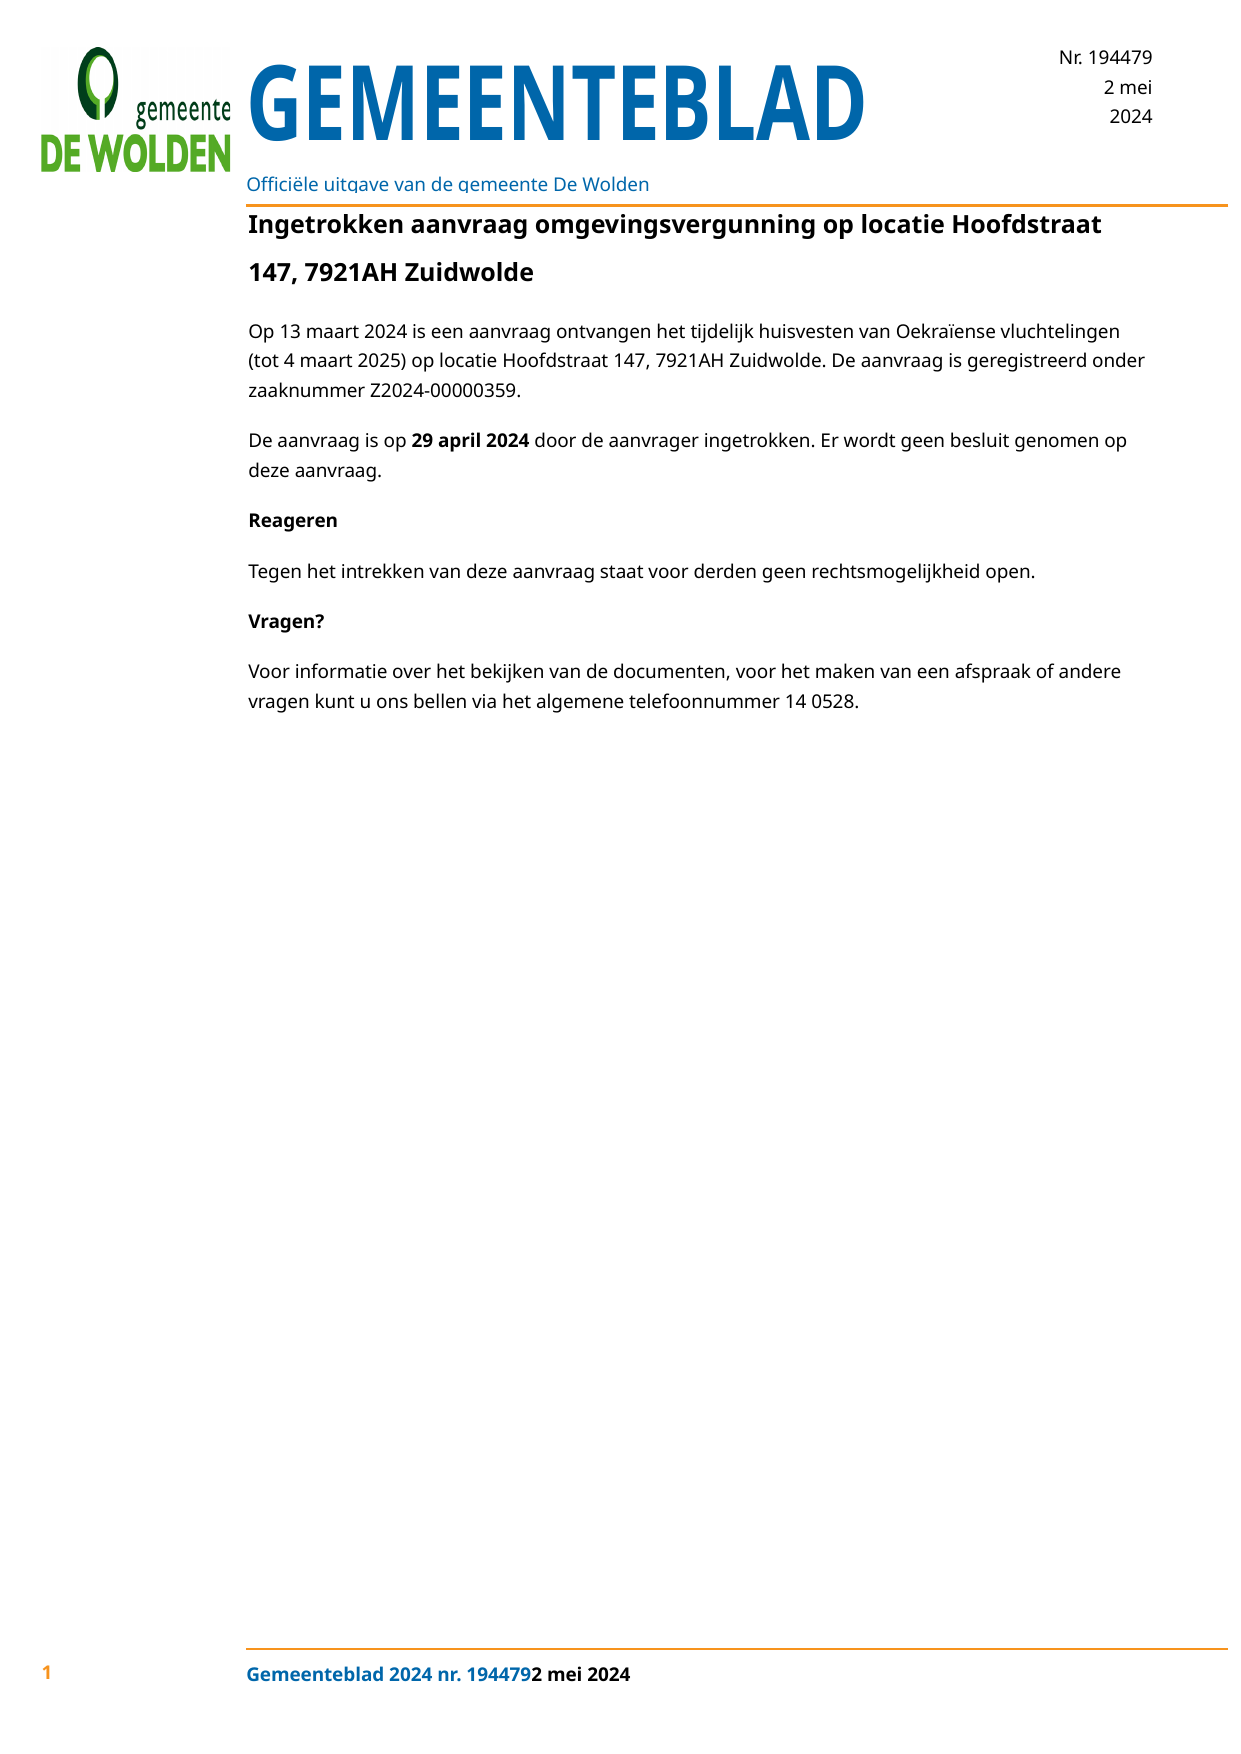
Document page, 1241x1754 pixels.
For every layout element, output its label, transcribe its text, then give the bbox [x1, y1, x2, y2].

text Op 13 maart 2024 is een aanvraag ontvangen het tijdelijk huisvesten van Oekraïense vluchtelingen (tot 4 maart 2025) op locatie Hoofdstraat 147, 7921AH Zuidwolde. De aanvraag is geregistreerd onder zaaknummer Z2024-00000359. [248, 318, 1152, 403]
text Vragen? [248, 608, 1152, 634]
text Reageren [248, 507, 1152, 533]
text Tegen het intrekken van deze aanvraag staat voor derden geen rechtsmogelijkheid open. [248, 558, 1152, 584]
text Voor informatie over het bekijken van de documenten, voor het maken van een afspraak of andere vragen kunt u ons bellen via het algemene telefoonnummer 14 0528. [248, 659, 1152, 714]
picture [41, 47, 231, 172]
text Ingetrokken aanvraag omgevingsvergunning op locatie Hoofdstraat 147, 7921AH Zuidwolde [248, 207, 1152, 288]
text De aanvraag is op 29 april 2024 door de aanvrager ingetrokken. Er wordt geen besluit genomen op deze aanvraag. [248, 427, 1152, 483]
